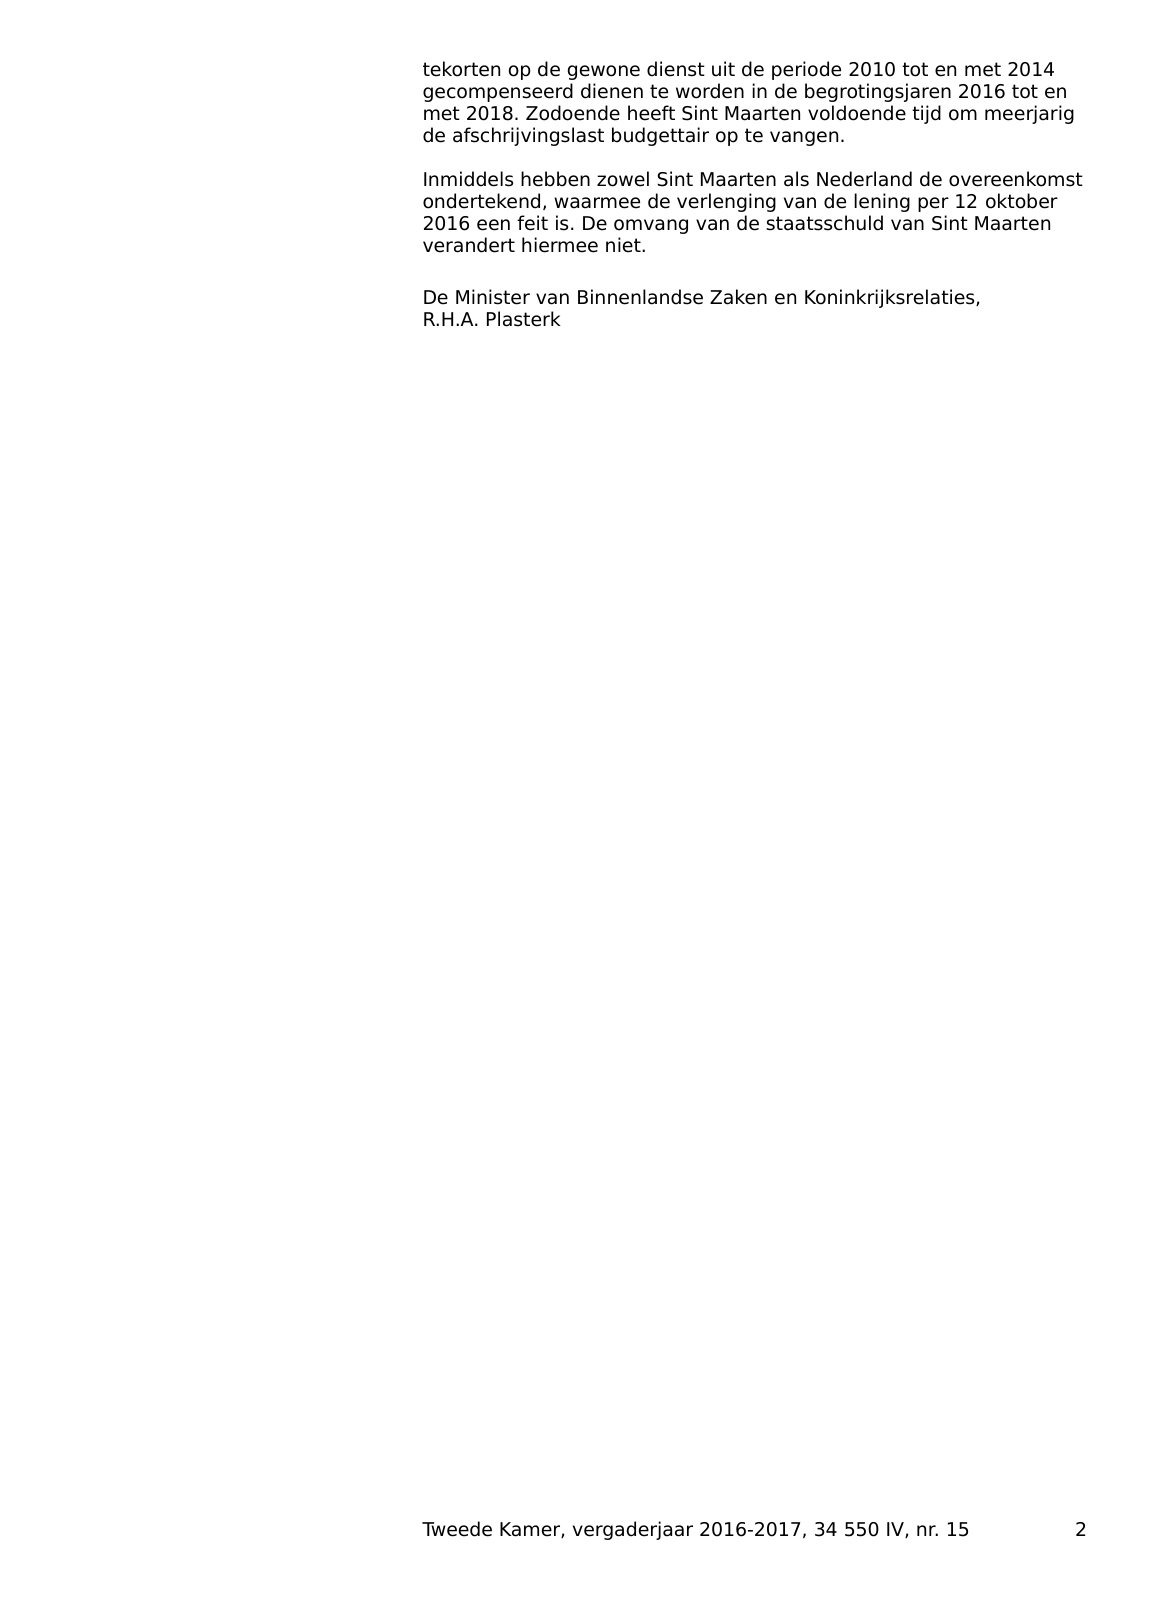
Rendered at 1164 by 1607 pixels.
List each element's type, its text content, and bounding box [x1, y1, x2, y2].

text tekorten op de gewone dienst uit de periode 2010 tot en met 2014 gecompenseerd dienen te worden in de begrotingsjaren 2016 tot en met 2018. Zodoende heeft Sint Maarten voldoende tijd om meerjarig de afschrijvingslast budgettair op te vangen. [422, 59, 1087, 147]
text Inmiddels hebben zowel Sint Maarten als Nederland de overeenkomst ondertekend, waarmee de verlenging van de lening per 12 oktober 2016 een feit is. De omvang van de staatsschuld van Sint Maarten verandert hiermee niet. [422, 169, 1087, 257]
text De Minister van Binnenlandse Zaken en Koninkrijksrelaties, R.H.A. Plasterk [422, 287, 1087, 331]
